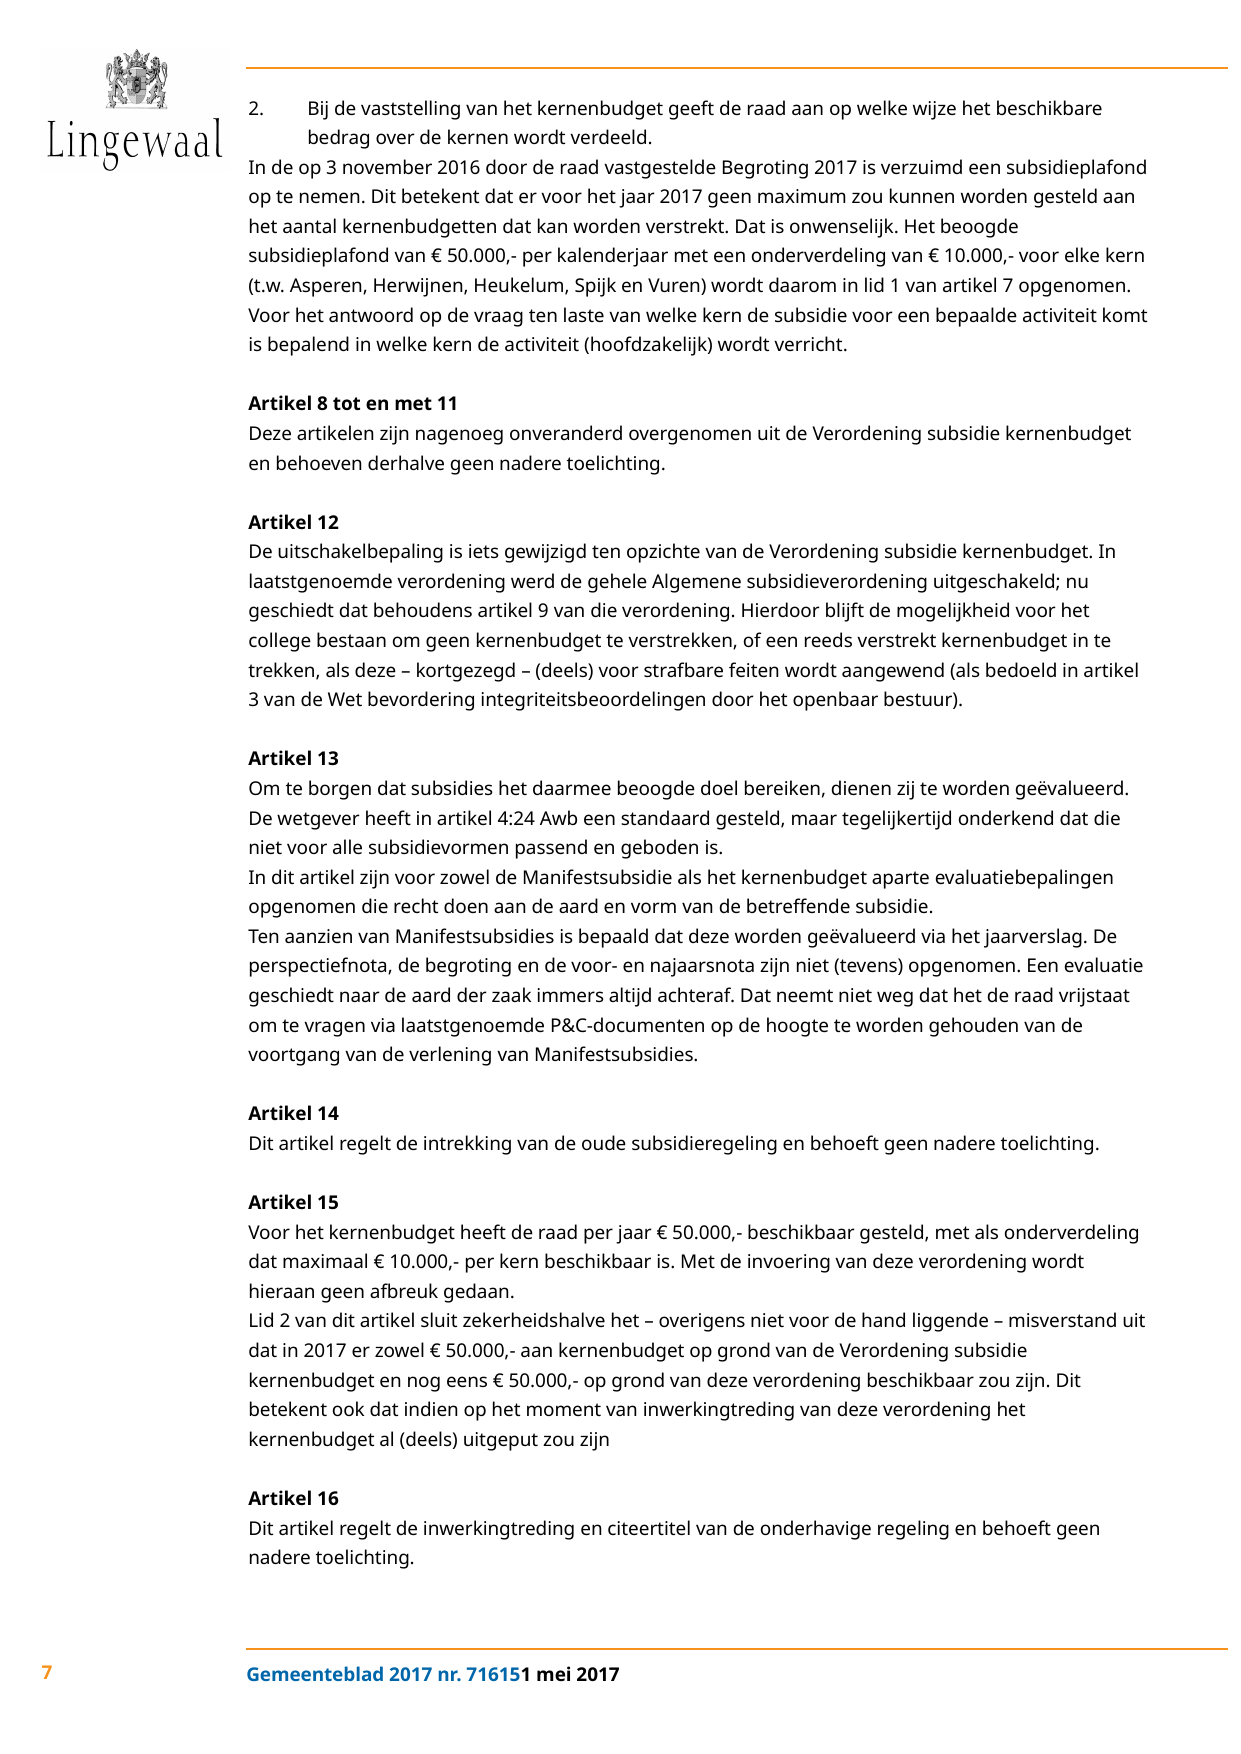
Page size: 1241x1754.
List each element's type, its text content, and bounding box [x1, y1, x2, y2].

text In de op 3 november 2016 door de raad vastgestelde Begroting 2017 is verzuimd een subsidieplafond op te nemen. Dit betekent dat er voor het jaar 2017 geen maximum zou kunnen worden gesteld aan het aantal kernenbudgetten dat kan worden verstrekt. Dat is onwenselijk. Het beoogde subsidieplafond van € 50.000,- per kalenderjaar met een onderverdeling van € 10.000,- voor elke kern (t.w. Asperen, Herwijnen, Heukelum, Spijk en Vuren) wordt daarom in lid 1 van artikel 7 opgenomen. Voor het antwoord op de vraag ten laste van welke kern de subsidie voor een bepaalde activiteit komt is bepalend in welke kern de activiteit (hoofdzakelijk) wordt verricht. [248, 154, 1152, 357]
list Bij de vaststelling van het kernenbudget geeft de raad aan op welke wijze het beschikbare bedrag over de kernen wordt verdeeld. [248, 95, 1152, 150]
text Dit artikel regelt de inwerkingtreding en citeertitel van de onderhavige regeling en behoeft geen nadere toelichting. [248, 1515, 1152, 1570]
text Artikel 16 [248, 1485, 1152, 1511]
text Voor het kernenbudget heeft de raad per jaar € 50.000,- beschikbaar gesteld, met als onderverdeling dat maximaal € 10.000,- per kern beschikbaar is. Met de invoering van deze verordening wordt hieraan geen afbreuk gedaan. [248, 1219, 1152, 1304]
text Artikel 14 [248, 1101, 1152, 1126]
text Artikel 12 [248, 509, 1152, 535]
text De uitschakelbepaling is iets gewijzigd ten opzichte van de Verordening subsidie kernenbudget. In laatstgenoemde verordening werd de gehele Algemene subsidieverordening uitgeschakeld; nu geschiedt dat behoudens artikel 9 van die verordening. Hierdoor blijft de mogelijkheid voor het college bestaan om geen kernenbudget te verstrekken, of een reeds verstrekt kernenbudget in te trekken, als deze – kortgezegd – (deels) voor strafbare feiten wordt aangewend (als bedoeld in artikel 3 van de Wet bevordering integriteitsbeoordelingen door het openbaar bestuur). [248, 538, 1152, 712]
text Artikel 13 [248, 746, 1152, 771]
picture [41, 47, 231, 172]
text Lid 2 van dit artikel sluit zekerheidshalve het – overigens niet voor de hand liggende – misverstand uit dat in 2017 er zowel € 50.000,- aan kernenbudget op grond van de Verordening subsidie kernenbudget en nog eens € 50.000,- op grond van deze verordening beschikbaar zou zijn. Dit betekent ook dat indien op het moment van inwerkingtreding van deze verordening het kernenbudget al (deels) uitgeput zou zijn [248, 1308, 1152, 1452]
text Artikel 8 tot en met 11 [248, 391, 1152, 416]
text Dit artikel regelt de intrekking van de oude subsidieregeling en behoeft geen nadere toelichting. [248, 1130, 1152, 1156]
text Deze artikelen zijn nagenoeg onveranderd overgenomen uit de Verordening subsidie kernenbudget en behoeven derhalve geen nadere toelichting. [248, 420, 1152, 476]
text In dit artikel zijn voor zowel de Manifestsubsidie als het kernenbudget aparte evaluatiebepalingen opgenomen die recht doen aan de aard en vorm van de betreffende subsidie. [248, 864, 1152, 919]
text Artikel 15 [248, 1189, 1152, 1215]
text Om te borgen dat subsidies het daarmee beoogde doel bereiken, dienen zij te worden geëvalueerd. De wetgever heeft in artikel 4:24 Awb een standaard gesteld, maar tegelijkertijd onderkend dat die niet voor alle subsidievormen passend en geboden is. [248, 775, 1152, 860]
text Ten aanzien van Manifestsubsidies is bepaald dat deze worden geëvalueerd via het jaarverslag. De perspectiefnota, de begroting en de voor- en najaarsnota zijn niet (tevens) opgenomen. Een evaluatie geschiedt naar de aard der zaak immers altijd achteraf. Dat neemt niet weg dat het de raad vrijstaat om te vragen via laatstgenoemde P&C-documenten op de hoogte te worden gehouden van de voortgang van de verlening van Manifestsubsidies. [248, 923, 1152, 1067]
